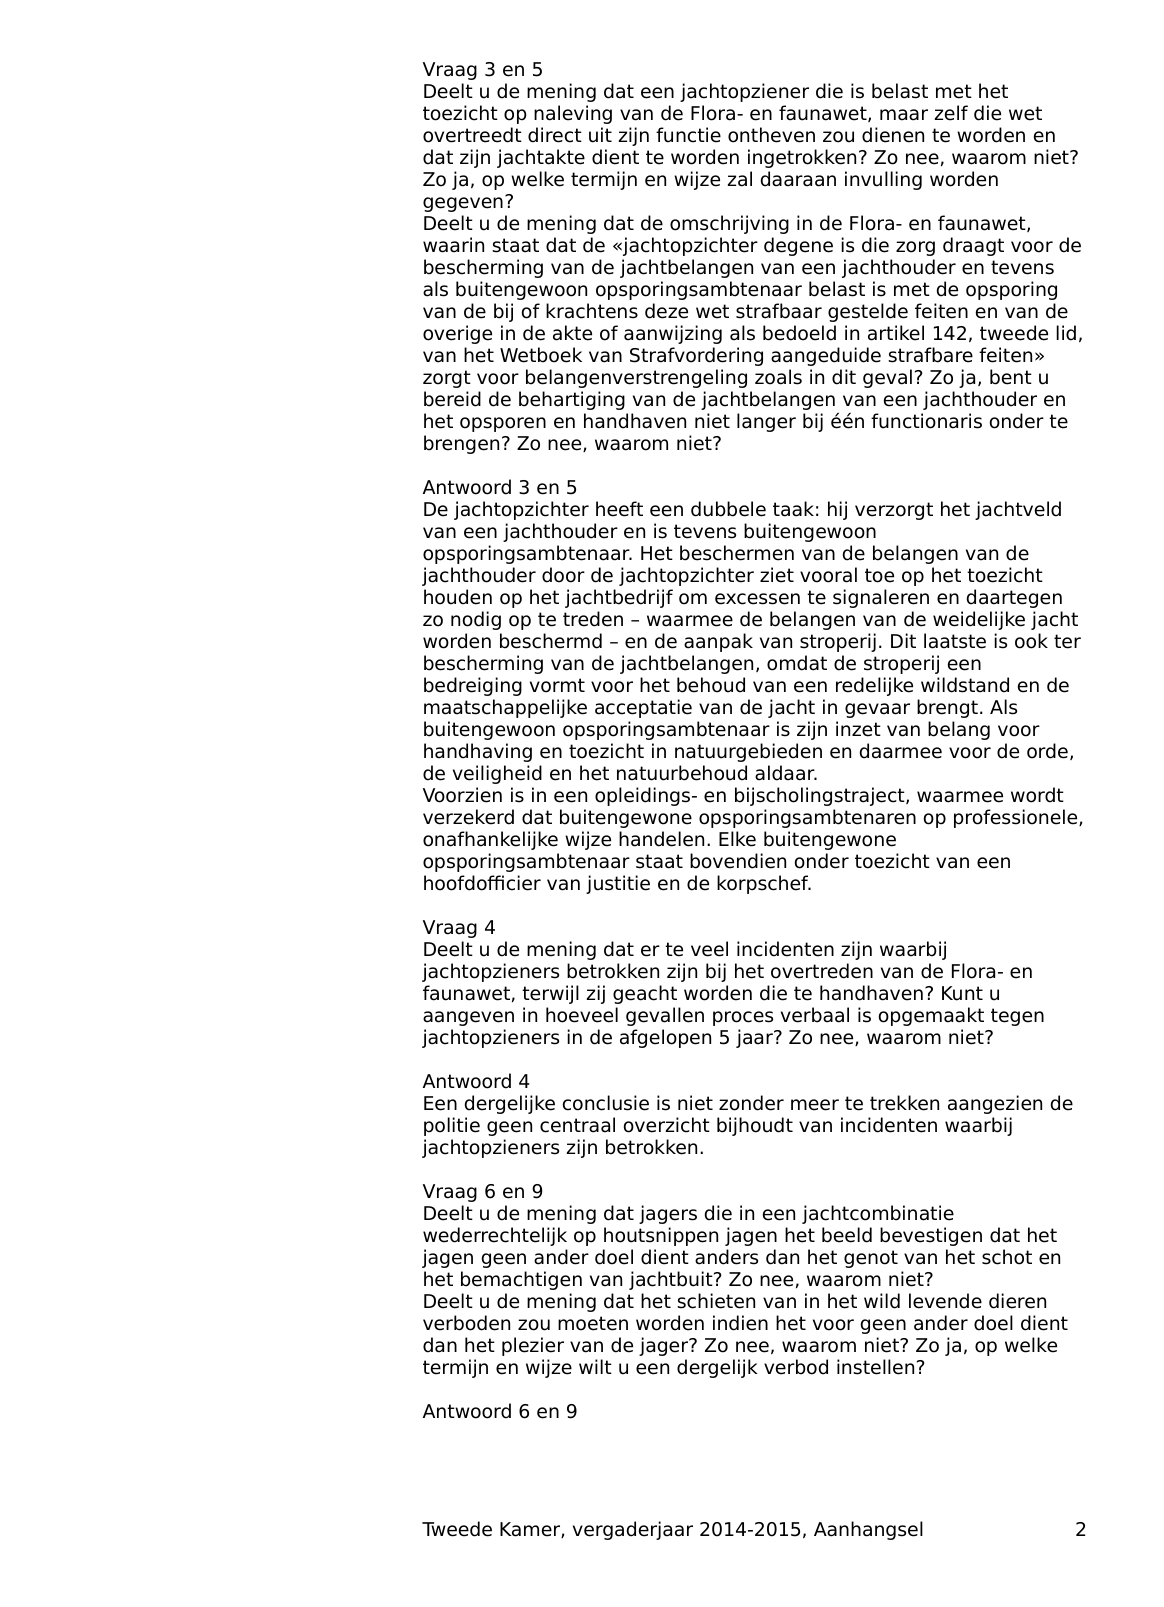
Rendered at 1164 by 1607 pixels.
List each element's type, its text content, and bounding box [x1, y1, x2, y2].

text Deelt u de mening dat een jachtopziener die is belast met het toezicht op naleving van de Flora- en faunawet, maar zelf die wet overtreedt direct uit zijn functie ontheven zou dienen te worden en dat zijn jachtakte dient te worden ingetrokken? Zo nee, waarom niet? Zo ja, op welke termijn en wijze zal daaraan invulling worden gegeven? [422, 81, 1087, 213]
text Deelt u de mening dat jagers die in een jachtcombinatie wederrechtelijk op houtsnippen jagen het beeld bevestigen dat het jagen geen ander doel dient anders dan het genot van het schot en het bemachtigen van jachtbuit? Zo nee, waarom niet? [422, 1203, 1087, 1291]
text Deelt u de mening dat de omschrijving in de Flora- en faunawet, waarin staat dat de «jachtopzichter degene is die zorg draagt voor de bescherming van de jachtbelangen van een jachthouder en tevens als buitengewoon opsporingsambtenaar belast is met de opsporing van de bij of krachtens deze wet strafbaar gestelde feiten en van de overige in de akte of aanwijzing als bedoeld in artikel 142, tweede lid, van het Wetboek van Strafvordering aangeduide strafbare feiten» zorgt voor belangenverstrengeling zoals in dit geval? Zo ja, bent u bereid de behartiging van de jachtbelangen van een jachthouder en het opsporen en handhaven niet langer bij één functionaris onder te brengen? Zo nee, waarom niet? [422, 213, 1087, 455]
text Een dergelijke conclusie is niet zonder meer te trekken aangezien de politie geen centraal overzicht bijhoudt van incidenten waarbij jachtopzieners zijn betrokken. [422, 1093, 1087, 1159]
text Voorzien is in een opleidings- en bijscholingstraject, waarmee wordt verzekerd dat buitengewone opsporingsambtenaren op professionele, onafhankelijke wijze handelen. Elke buitengewone opsporingsambtenaar staat bovendien onder toezicht van een hoofdofficier van justitie en de korpschef. [422, 784, 1087, 894]
text Vraag 6 en 9 [422, 1181, 1087, 1203]
text Antwoord 4 [422, 1071, 1087, 1093]
text De jachtopzichter heeft een dubbele taak: hij verzorgt het jachtveld van een jachthouder en is tevens buitengewoon opsporingsambtenaar. Het beschermen van de belangen van de jachthouder door de jachtopzichter ziet vooral toe op het toezicht houden op het jachtbedrijf om excessen te signaleren en daartegen zo nodig op te treden – waarmee de belangen van de weidelijke jacht worden beschermd – en de aanpak van stroperij. Dit laatste is ook ter bescherming van de jachtbelangen, omdat de stroperij een bedreiging vormt voor het behoud van een redelijke wildstand en de maatschappelijke acceptatie van de jacht in gevaar brengt. Als buitengewoon opsporingsambtenaar is zijn inzet van belang voor handhaving en toezicht in natuurgebieden en daarmee voor de orde, de veiligheid en het natuurbehoud aldaar. [422, 499, 1087, 784]
text Vraag 3 en 5 [422, 59, 1087, 81]
text Vraag 4 [422, 917, 1087, 939]
text Antwoord 3 en 5 [422, 477, 1087, 499]
text Deelt u de mening dat het schieten van in het wild levende dieren verboden zou moeten worden indien het voor geen ander doel dient dan het plezier van de jager? Zo nee, waarom niet? Zo ja, op welke termijn en wijze wilt u een dergelijk verbod instellen? [422, 1291, 1087, 1379]
text Antwoord 6 en 9 [422, 1401, 1087, 1423]
text Deelt u de mening dat er te veel incidenten zijn waarbij jachtopzieners betrokken zijn bij het overtreden van de Flora- en faunawet, terwijl zij geacht worden die te handhaven? Kunt u aangeven in hoeveel gevallen proces verbaal is opgemaakt tegen jachtopzieners in de afgelopen 5 jaar? Zo nee, waarom niet? [422, 939, 1087, 1048]
